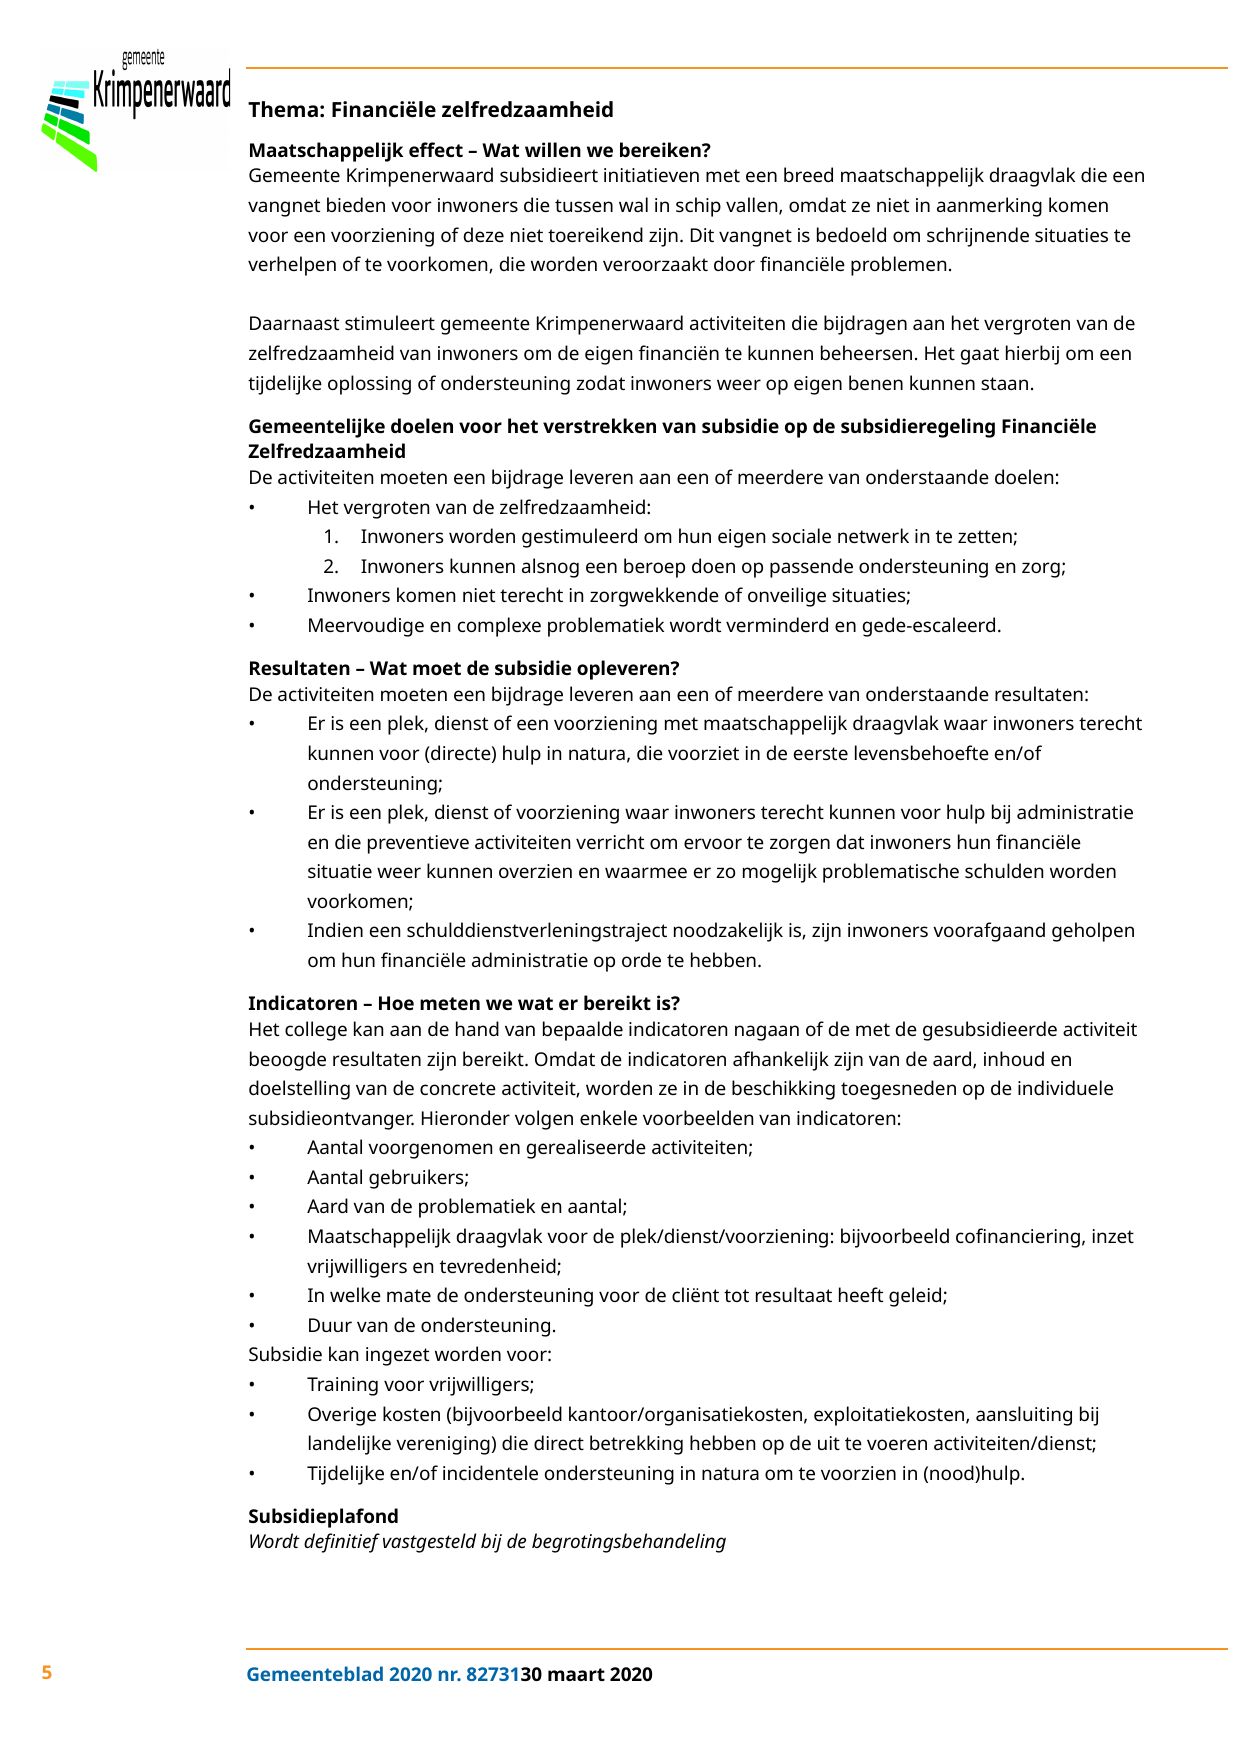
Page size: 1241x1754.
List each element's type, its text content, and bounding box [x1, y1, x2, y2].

list Aantal voorgenomen en gerealiseerde activiteiten; [248, 1134, 1152, 1160]
picture [41, 47, 231, 172]
list Tijdelijke en/of incidentele ondersteuning in natura om te voorzien in (nood)hulp. [248, 1460, 1152, 1486]
text De activiteiten moeten een bijdrage leveren aan een of meerdere van onderstaande doelen: [248, 464, 1152, 490]
text Thema: Financiële zelfredzaamheid [248, 95, 1152, 123]
list Maatschappelijk draagvlak voor de plek/dienst/voorziening: bijvoorbeeld cofinanciering, inzet vrijwilligers en tevredenheid; [248, 1223, 1152, 1278]
text Maatschappelijk effect – Wat willen we bereiken? [248, 137, 1152, 163]
list Overige kosten (bijvoorbeeld kantoor/organisatiekosten, exploitatiekosten, aansluiting bij landelijke vereniging) die direct betrekking hebben op de uit te voeren activiteiten/dienst; [248, 1401, 1152, 1456]
text Het college kan aan de hand van bepaalde indicatoren nagaan of de met de gesubsidieerde activiteit beoogde resultaten zijn bereikt. Omdat de indicatoren afhankelijk zijn van de aard, inhoud en doelstelling van de concrete activiteit, worden ze in de beschikking toegesneden op de individuele subsidieontvanger. Hieronder volgen enkele voorbeelden van indicatoren: [248, 1016, 1152, 1131]
list Inwoners worden gestimuleerd om hun eigen sociale netwerk in te zetten; [323, 523, 1152, 549]
list Er is een plek, dienst of een voorziening met maatschappelijk draagvlak waar inwoners terecht kunnen voor (directe) hulp in natura, die voorziet in de eerste levensbehoefte en/of ondersteuning; [248, 711, 1152, 796]
list Inwoners kunnen alsnog een beroep doen op passende ondersteuning en zorg; [323, 553, 1152, 579]
text Gemeente Krimpenerwaard subsidieert initiatieven met een breed maatschappelijk draagvlak die een vangnet bieden voor inwoners die tussen wal in schip vallen, omdat ze niet in aanmerking komen voor een voorziening of deze niet toereikend zijn. Dit vangnet is bedoeld om schrijnende situaties te verhelpen of te voorkomen, die worden veroorzaakt door financiële problemen. [248, 163, 1152, 277]
text Wordt definitief vastgesteld bij de begrotingsbehandeling [248, 1529, 1152, 1554]
text Indicatoren – Hoe meten we wat er bereikt is? [248, 990, 1152, 1016]
list Aantal gebruikers; [248, 1164, 1152, 1190]
list In welke mate de ondersteuning voor de cliënt tot resultaat heeft geleid; [248, 1282, 1152, 1308]
list Indien een schulddienstverleningstraject noodzakelijk is, zijn inwoners voorafgaand geholpen om hun financiële administratie op orde te hebben. [248, 918, 1152, 973]
list Inwoners komen niet terecht in zorgwekkende of onveilige situaties; [248, 583, 1152, 608]
list Training voor vrijwilligers; [248, 1371, 1152, 1397]
text Subsidieplafond [248, 1503, 1152, 1529]
text Subsidie kan ingezet worden voor: [248, 1342, 1152, 1367]
list Meervoudige en complexe problematiek wordt verminderd en gede-escaleerd. [248, 612, 1152, 638]
text Resultaten – Wat moet de subsidie opleveren? [248, 655, 1152, 681]
list Duur van de ondersteuning. [248, 1312, 1152, 1338]
list Aard van de problematiek en aantal; [248, 1194, 1152, 1219]
text Gemeentelijke doelen voor het verstrekken van subsidie op de subsidieregeling Financiële Zelfredzaamheid [248, 413, 1152, 464]
text Daarnaast stimuleert gemeente Krimpenerwaard activiteiten die bijdragen aan het vergroten van de zelfredzaamheid van inwoners om de eigen financiën te kunnen beheersen. Het gaat hierbij om een tijdelijke oplossing of ondersteuning zodat inwoners weer op eigen benen kunnen staan. [248, 311, 1152, 395]
list Het vergroten van de zelfredzaamheid: [248, 494, 1152, 519]
list Er is een plek, dienst of voorziening waar inwoners terecht kunnen voor hulp bij administratie en die preventieve activiteiten verricht om ervoor te zorgen dat inwoners hun financiële situatie weer kunnen overzien en waarmee er zo mogelijk problematische schulden worden voorkomen; [248, 799, 1152, 914]
text De activiteiten moeten een bijdrage leveren aan een of meerdere van onderstaande resultaten: [248, 681, 1152, 707]
